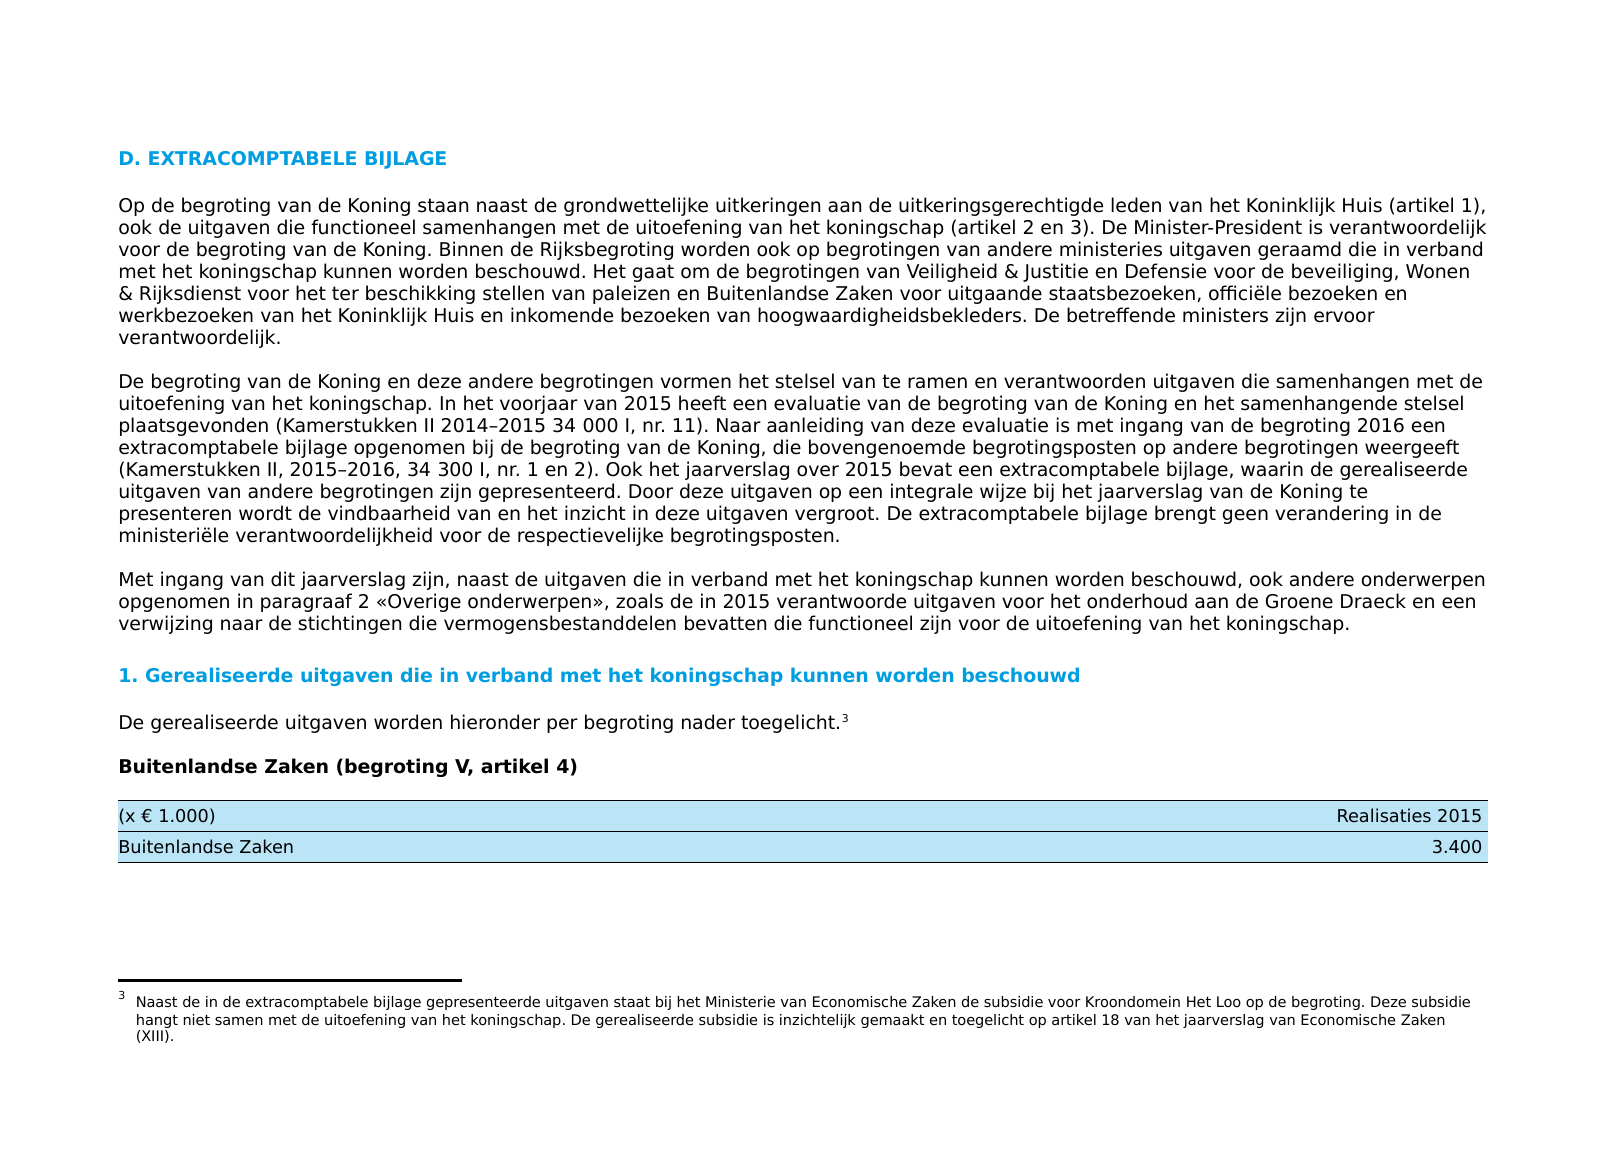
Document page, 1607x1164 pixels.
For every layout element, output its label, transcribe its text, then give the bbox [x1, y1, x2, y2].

subtitle Buitenlandse Zaken (begroting V, artikel 4) [118, 756, 1488, 778]
table_header Realisaties 2015 [1214, 801, 1488, 831]
table_cell 3.400 [1214, 832, 1488, 862]
table_header (x € 1.000) [118, 801, 1214, 831]
text De gerealiseerde uitgaven worden hieronder per begroting nader toegelicht. [118, 712, 1488, 734]
text Met ingang van dit jaarverslag zijn, naast de uitgaven die in verband met het koningschap kunnen worden beschouwd, ook andere onderwerpen opgenomen in paragraaf 2 «Overige onderwerpen», zoals de in 2015 verantwoorde uitgaven voor het onderhoud aan de Groene Draeck en een verwijzing naar de stichtingen die vermogensbestanddelen bevatten die functioneel zijn voor de uitoefening van het koningschap. [118, 569, 1488, 635]
text Naast de in de extracomptabele bijlage gepresenteerde uitgaven staat bij het Ministerie van Economische Zaken de subsidie voor Kroondomein Het Loo op de begroting. Deze subsidie hangt niet samen met de uitoefening van het koningschap. De gerealiseerde subsidie is inzichtelijk gemaakt en toegelicht op artikel 18 van het jaarverslag van Economische Zaken (XIII). [118, 989, 1488, 1045]
text Op de begroting van de Koning staan naast de grondwettelijke uitkeringen aan de uitkeringsgerechtigde leden van het Koninklijk Huis (artikel 1), ook de uitgaven die functioneel samenhangen met de uitoefening van het koningschap (artikel 2 en 3). De Minister-President is verantwoordelijk voor de begroting van de Koning. Binnen de Rijksbegroting worden ook op begrotingen van andere ministeries uitgaven geraamd die in verband met het koningschap kunnen worden beschouwd. Het gaat om de begrotingen van Veiligheid & Justitie en Defensie voor de beveiliging, Wonen & Rijksdienst voor het ter beschikking stellen van paleizen en Buitenlandse Zaken voor uitgaande staatsbezoeken, officiële bezoeken en werkbezoeken van het Koninklijk Huis en inkomende bezoeken van hoogwaardigheidsbekleders. De betreffende ministers zijn ervoor verantwoordelijk. [118, 195, 1488, 349]
subtitle D. EXTRACOMPTABELE BIJLAGE [118, 148, 1488, 170]
table_cell Buitenlandse Zaken [118, 832, 1214, 862]
subtitle 1. Gerealiseerde uitgaven die in verband met het koningschap kunnen worden beschouwd [118, 665, 1488, 687]
text De begroting van de Koning en deze andere begrotingen vormen het stelsel van te ramen en verantwoorden uitgaven die samenhangen met de uitoefening van het koningschap. In het voorjaar van 2015 heeft een evaluatie van de begroting van de Koning en het samenhangende stelsel plaatsgevonden (Kamerstukken II 2014–2015 34 000 I, nr. 11). Naar aanleiding van deze evaluatie is met ingang van de begroting 2016 een extracomptabele bijlage opgenomen bij de begroting van de Koning, die bovengenoemde begrotingsposten op andere begrotingen weergeeft (Kamerstukken II, 2015–2016, 34 300 I, nr. 1 en 2). Ook het jaarverslag over 2015 bevat een extracomptabele bijlage, waarin de gerealiseerde uitgaven van andere begrotingen zijn gepresenteerd. Door deze uitgaven op een integrale wijze bij het jaarverslag van de Koning te presenteren wordt de vindbaarheid van en het inzicht in deze uitgaven vergroot. De extracomptabele bijlage brengt geen verandering in de ministeriële verantwoordelijkheid voor de respectievelijke begrotingsposten. [118, 371, 1488, 547]
